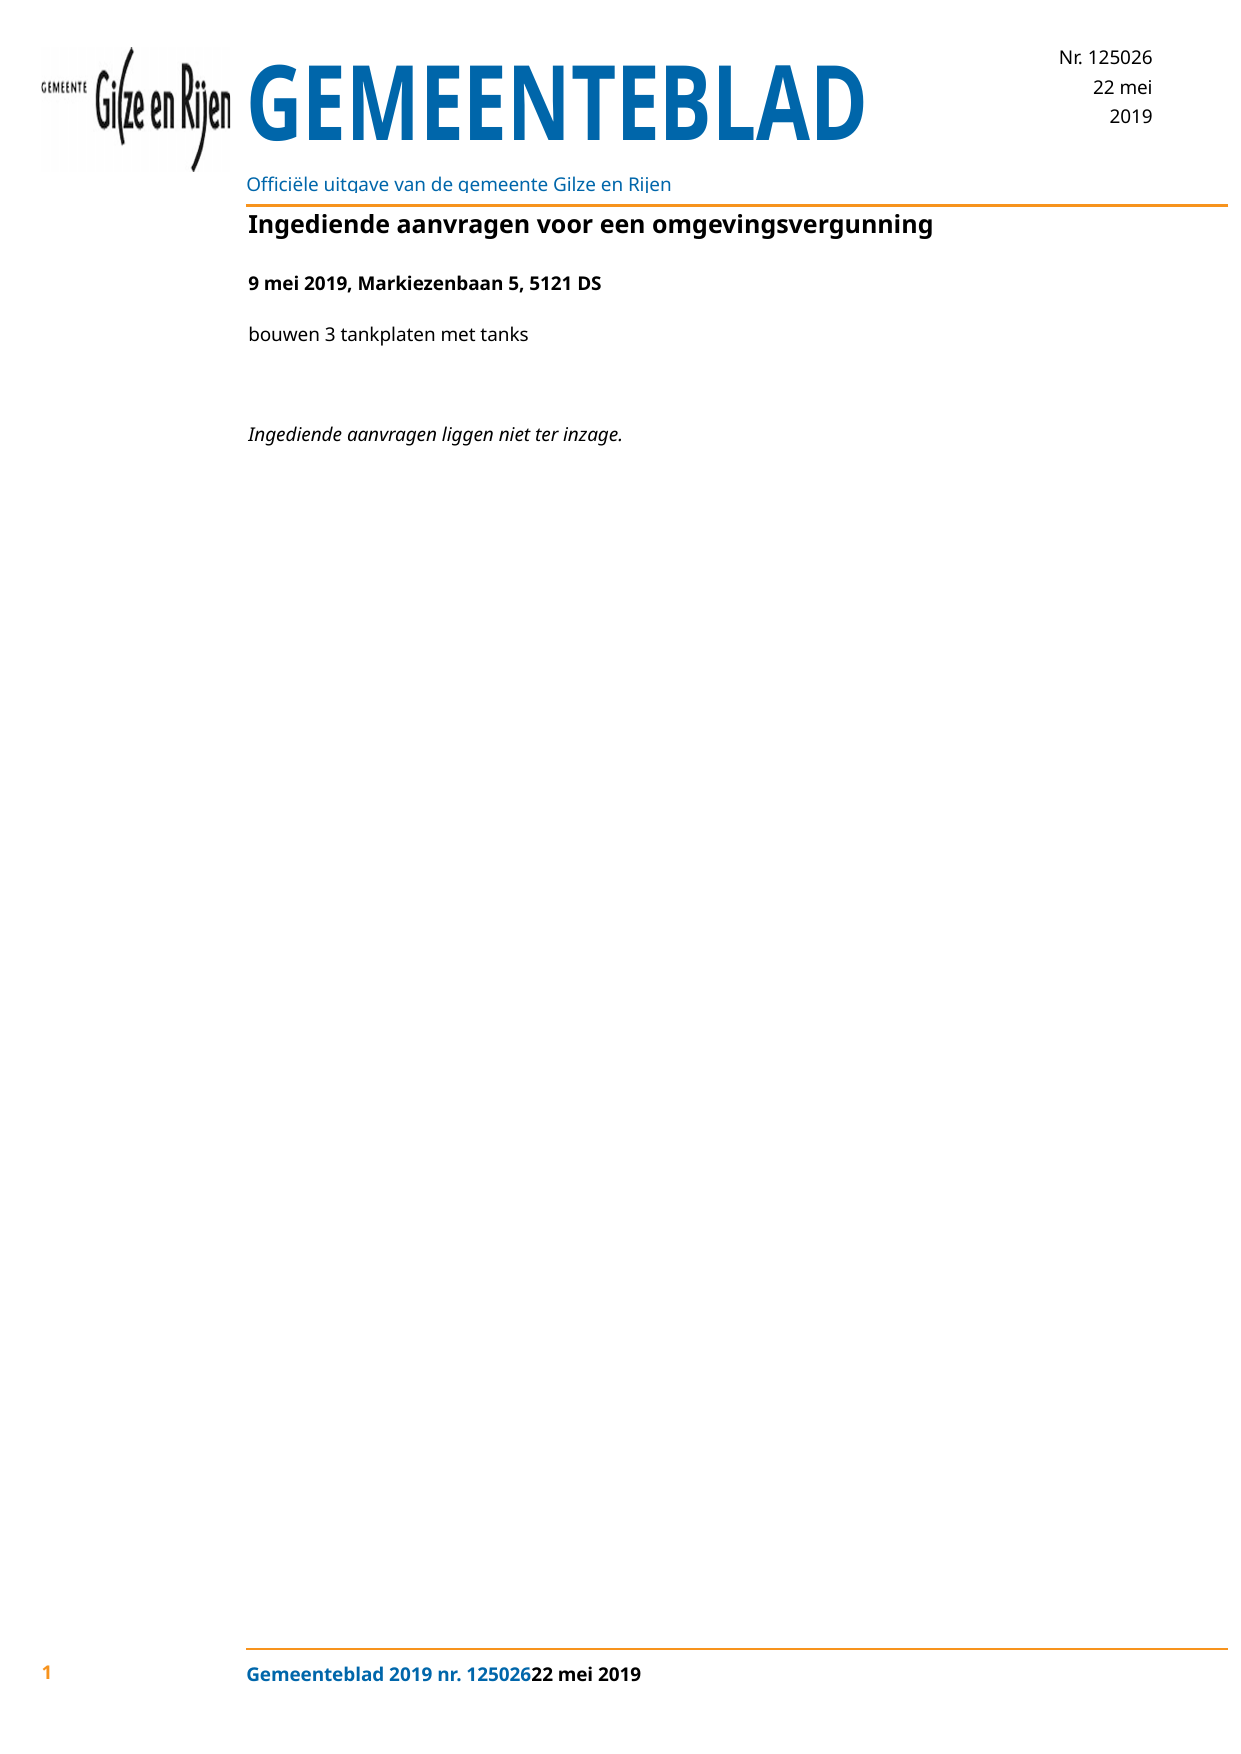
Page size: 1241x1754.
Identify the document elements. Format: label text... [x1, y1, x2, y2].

text Ingediende aanvragen liggen niet ter inzage. [248, 422, 1152, 447]
text bouwen 3 tankplaten met tanks [248, 321, 1152, 346]
text 9 mei 2019, Markiezenbaan 5, 5121 DS [248, 270, 1152, 296]
text Ingediende aanvragen voor een omgevingsvergunning [248, 207, 1152, 241]
picture [41, 47, 231, 172]
